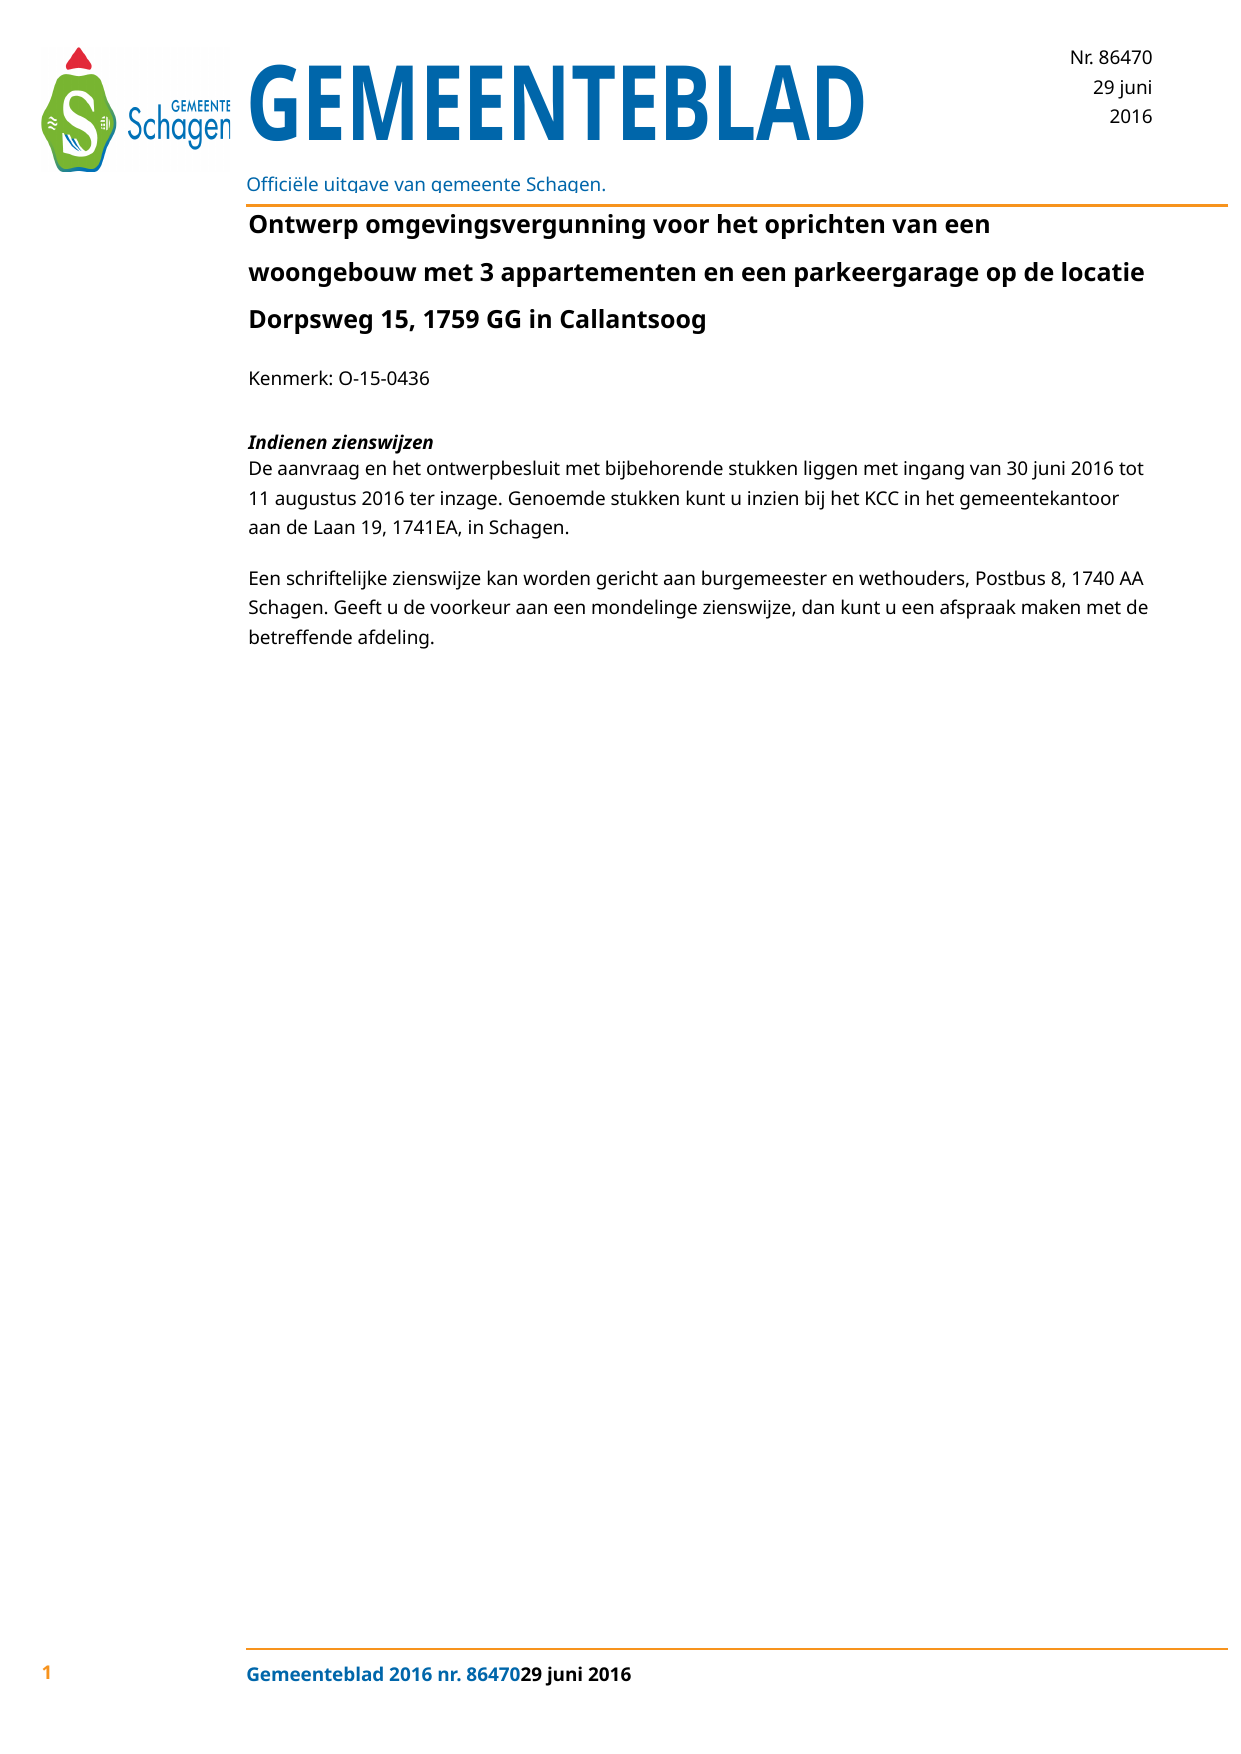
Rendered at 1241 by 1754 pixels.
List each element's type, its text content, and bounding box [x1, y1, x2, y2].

picture [41, 47, 231, 172]
text Indienen zienswijzen [248, 429, 1152, 455]
text Een schriftelijke zienswijze kan worden gericht aan burgemeester en wethouders, Postbus 8, 1740 AA Schagen. Geeft u de voorkeur aan een mondelinge zienswijze, dan kunt u een afspraak maken met de betreffende afdeling. [248, 565, 1152, 650]
text Kenmerk: O-15-0436 [248, 366, 1152, 391]
text De aanvraag en het ontwerpbesluit met bijbehorende stukken liggen met ingang van 30 juni 2016 tot 11 augustus 2016 ter inzage. Genoemde stukken kunt u inzien bij het KCC in het gemeentekantoor aan de Laan 19, 1741EA, in Schagen. [248, 455, 1152, 540]
text Ontwerp omgevingsvergunning voor het oprichten van een woongebouw met 3 appartementen en een parkeergarage op de locatie Dorpsweg 15, 1759 GG in Callantsoog [248, 207, 1152, 336]
